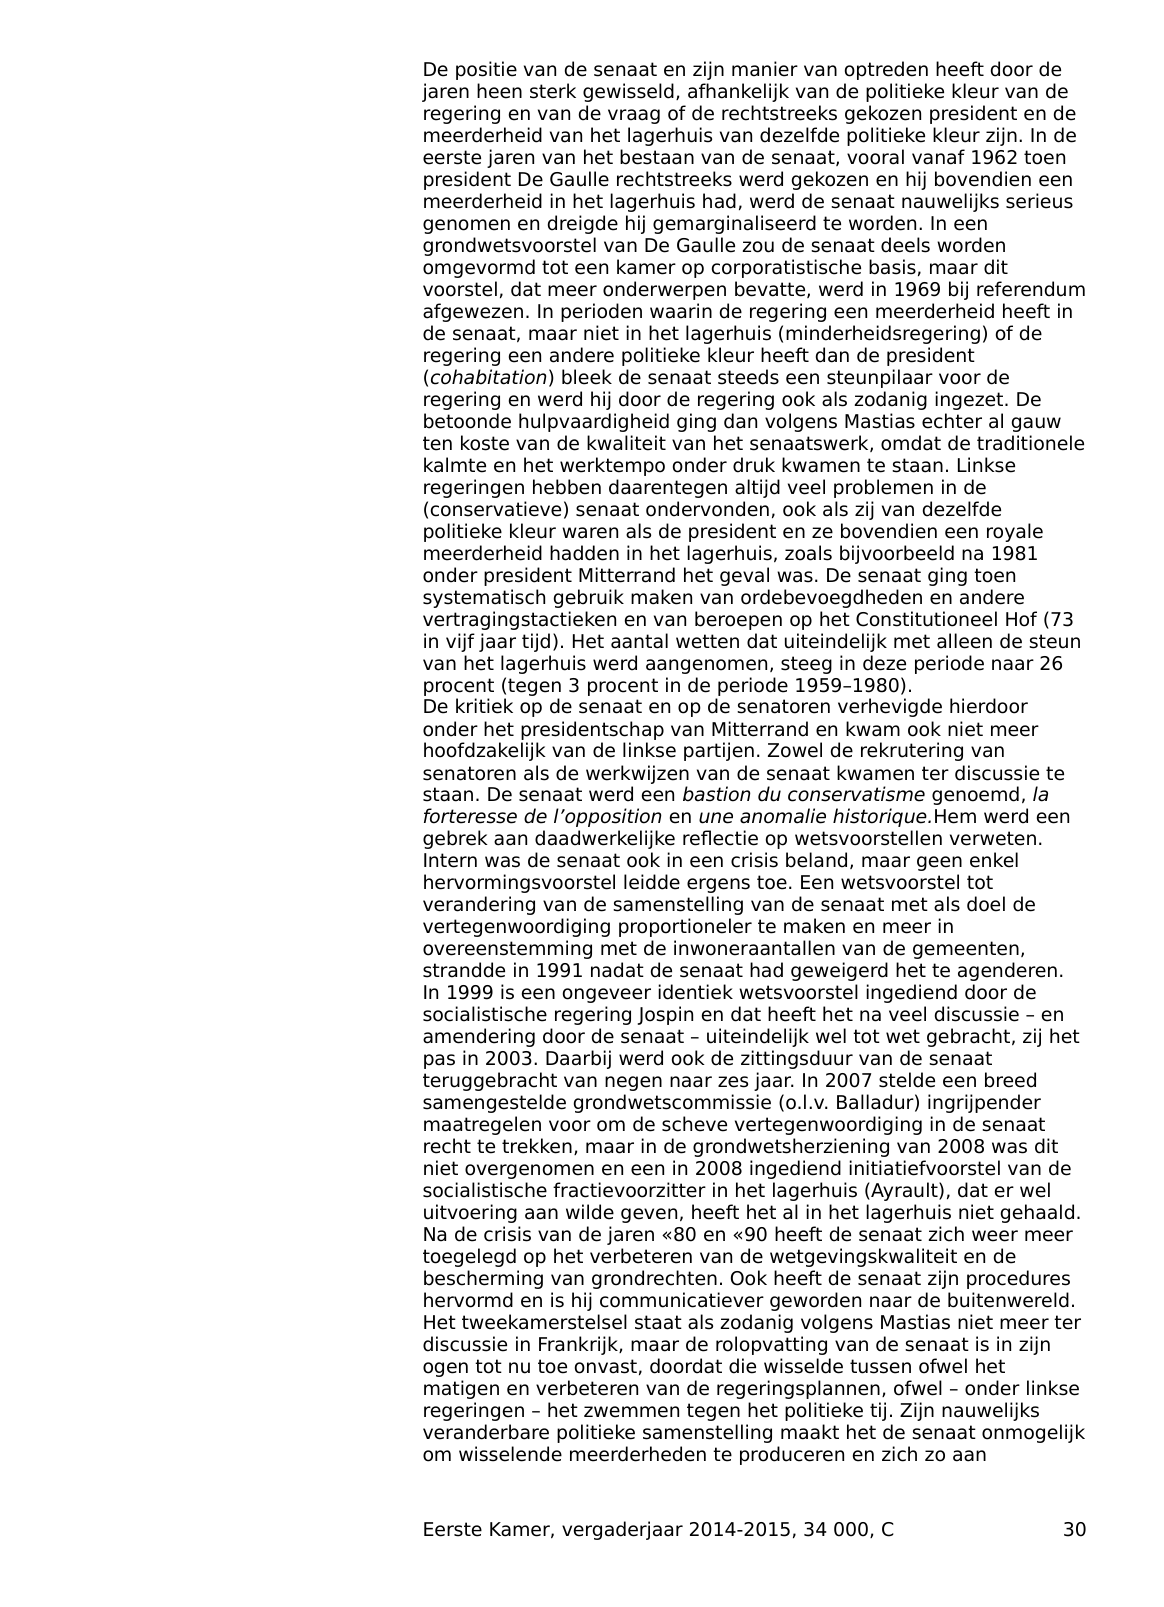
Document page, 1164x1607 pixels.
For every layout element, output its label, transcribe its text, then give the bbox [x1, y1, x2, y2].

text De positie van de senaat en zijn manier van optreden heeft door de jaren heen sterk gewisseld, afhankelijk van de politieke kleur van de regering en van de vraag of de rechtstreeks gekozen president en de meerderheid van het lagerhuis van dezelfde politieke kleur zijn. In de eerste jaren van het bestaan van de senaat, vooral vanaf 1962 toen president De Gaulle rechtstreeks werd gekozen en hij bovendien een meerderheid in het lagerhuis had, werd de senaat nauwelijks serieus genomen en dreigde hij gemarginaliseerd te worden. In een grondwetsvoorstel van De Gaulle zou de senaat deels worden omgevormd tot een kamer op corporatistische basis, maar dit voorstel, dat meer onderwerpen bevatte, werd in 1969 bij referendum afgewezen. In perioden waarin de regering een meerderheid heeft in de senaat, maar niet in het lagerhuis (minderheidsregering) of de regering een andere politieke kleur heeft dan de president (cohabitation) bleek de senaat steeds een steunpilaar voor de regering en werd hij door de regering ook als zodanig ingezet. De betoonde hulpvaardigheid ging dan volgens Mastias echter al gauw ten koste van de kwaliteit van het senaatswerk, omdat de traditionele kalmte en het werktempo onder druk kwamen te staan. Linkse regeringen hebben daarentegen altijd veel problemen in de (conservatieve) senaat ondervonden, ook als zij van dezelfde politieke kleur waren als de president en ze bovendien een royale meerderheid hadden in het lagerhuis, zoals bijvoorbeeld na 1981 onder president Mitterrand het geval was. De senaat ging toen systematisch gebruik maken van ordebevoegdheden en andere vertragingstactieken en van beroepen op het Constitutioneel Hof (73 in vijf jaar tijd). Het aantal wetten dat uiteindelijk met alleen de steun van het lagerhuis werd aangenomen, steeg in deze periode naar 26 procent (tegen 3 procent in de periode 1959–1980). [422, 59, 1087, 696]
text De kritiek op de senaat en op de senatoren verhevigde hierdoor onder het presidentschap van Mitterrand en kwam ook niet meer hoofdzakelijk van de linkse partijen. Zowel de rekrutering van senatoren als de werkwijzen van de senaat kwamen ter discussie te staan. De senaat werd een bastion du conservatisme genoemd, la forteresse de l’opposition en une anomalie historique.Hem werd een gebrek aan daadwerkelijke reflectie op wetsvoorstellen verweten. Intern was de senaat ook in een crisis beland, maar geen enkel hervormingsvoorstel leidde ergens toe. Een wetsvoorstel tot verandering van de samenstelling van de senaat met als doel de vertegenwoordiging proportioneler te maken en meer in overeenstemming met de inwoneraantallen van de gemeenten, strandde in 1991 nadat de senaat had geweigerd het te agenderen. In 1999 is een ongeveer identiek wetsvoorstel ingediend door de socialistische regering Jospin en dat heeft het na veel discussie – en amendering door de senaat – uiteindelijk wel tot wet gebracht, zij het pas in 2003. Daarbij werd ook de zittingsduur van de senaat teruggebracht van negen naar zes jaar. In 2007 stelde een breed samengestelde grondwetscommissie (o.l.v. Balladur) ingrijpender maatregelen voor om de scheve vertegenwoordiging in de senaat recht te trekken, maar in de grondwetsherziening van 2008 was dit niet overgenomen en een in 2008 ingediend initiatiefvoorstel van de socialistische fractievoorzitter in het lagerhuis (Ayrault), dat er wel uitvoering aan wilde geven, heeft het al in het lagerhuis niet gehaald. [422, 696, 1087, 1224]
text Na de crisis van de jaren «80 en «90 heeft de senaat zich weer meer toegelegd op het verbeteren van de wetgevingskwaliteit en de bescherming van grondrechten. Ook heeft de senaat zijn procedures hervormd en is hij communicatiever geworden naar de buitenwereld. Het tweekamerstelsel staat als zodanig volgens Mastias niet meer ter discussie in Frankrijk, maar de rolopvatting van de senaat is in zijn ogen tot nu toe onvast, doordat die wisselde tussen ofwel het matigen en verbeteren van de regeringsplannen, ofwel – onder linkse regeringen – het zwemmen tegen het politieke tij. Zijn nauwelijks veranderbare politieke samenstelling maakt het de senaat onmogelijk om wisselende meerderheden te produceren en zich zo aan [422, 1224, 1087, 1466]
